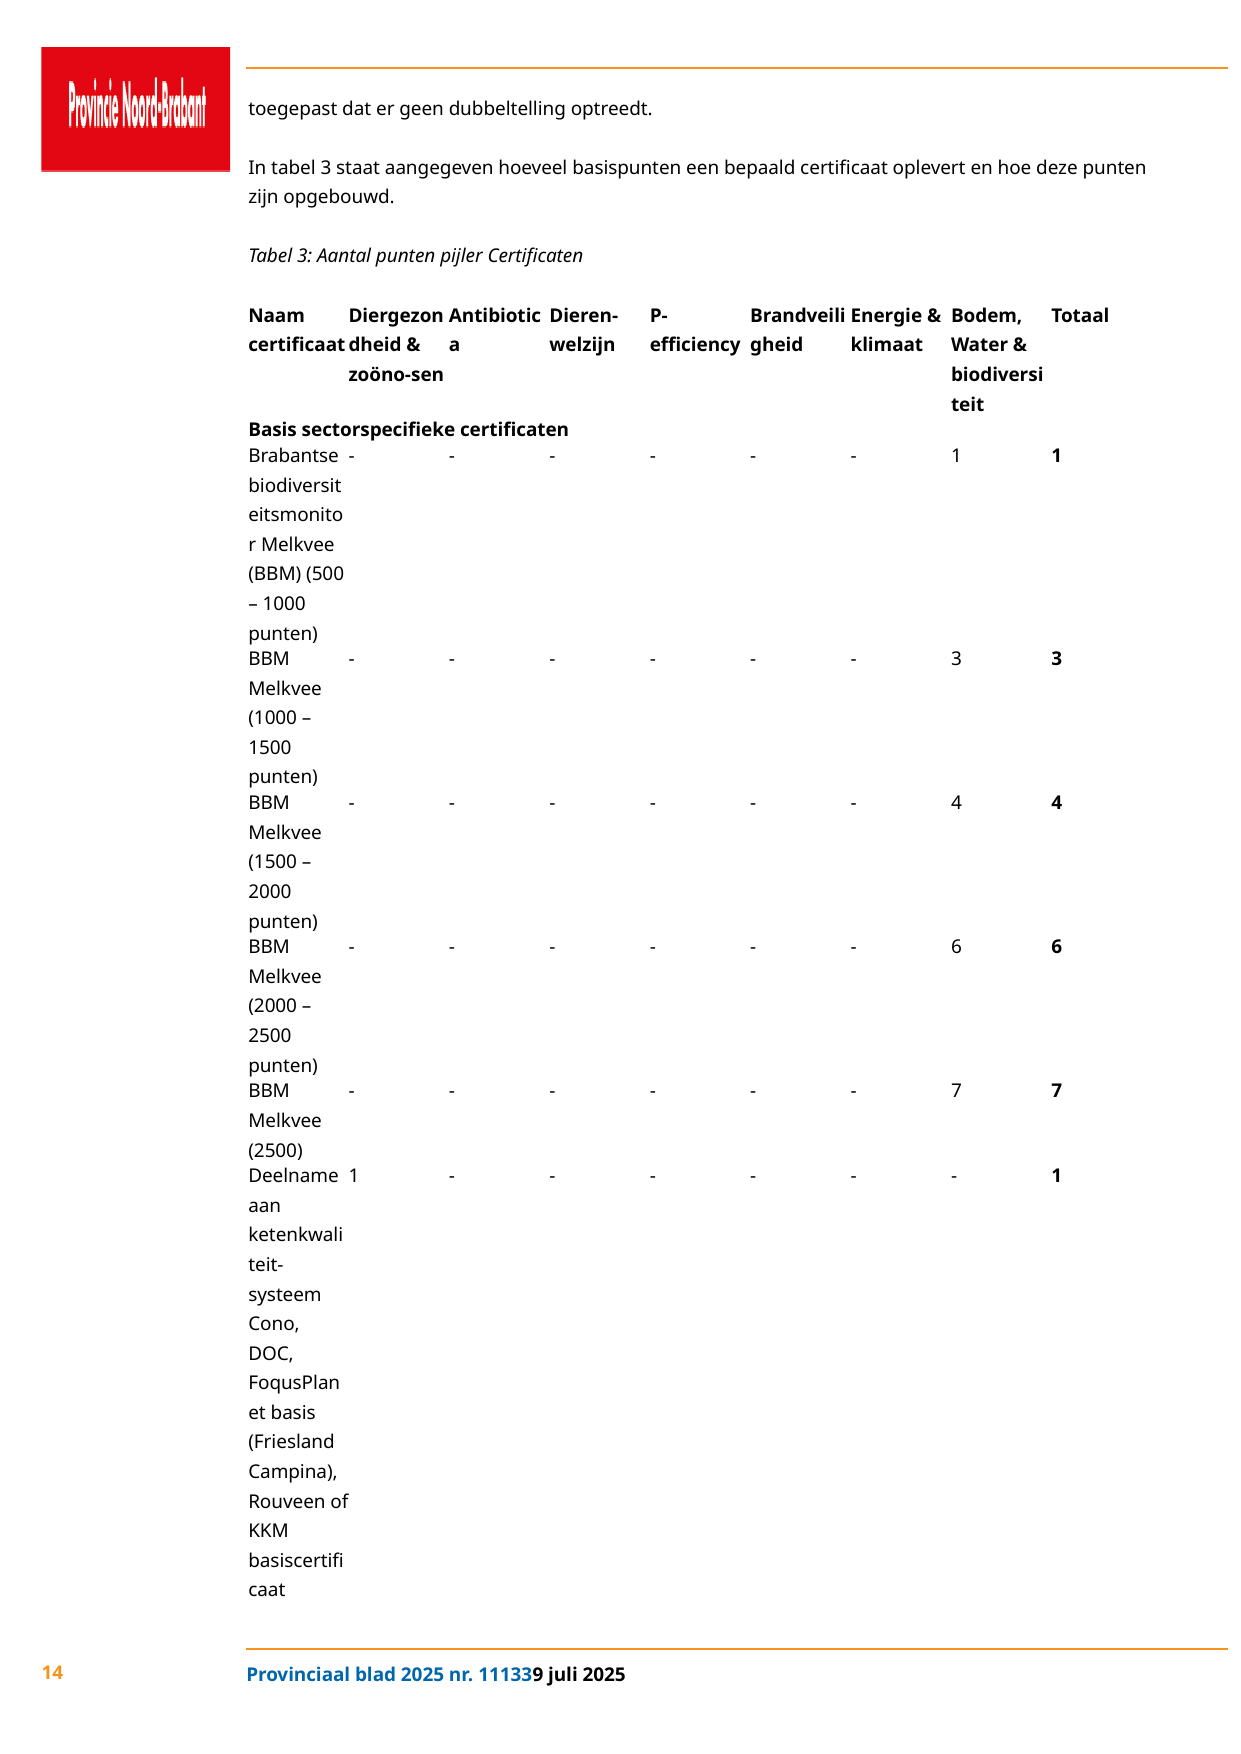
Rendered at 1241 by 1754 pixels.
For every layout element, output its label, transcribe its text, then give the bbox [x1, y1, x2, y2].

table_cell 1 [1051, 442, 1152, 645]
table_cell - [549, 1078, 649, 1162]
text Tabel 3: Aantal punten pijler Certificaten [248, 243, 1152, 268]
table_cell - [348, 934, 449, 1078]
text In tabel 3 staat aangegeven hoeveel basispunten een bepaald certificaat oplevert en hoe deze punten zijn opgebouwd. [248, 154, 1152, 209]
table_header Bodem, Water & biodiversiteit [951, 302, 1051, 416]
table_cell Brabantse biodiversiteitsmonitor Melkvee (BBM) (500 – 1000 punten) [248, 442, 348, 645]
table_cell - [750, 442, 850, 645]
table_cell - [850, 1163, 951, 1602]
table_cell - [449, 645, 549, 789]
table_cell 7 [1051, 1078, 1152, 1162]
table_cell - [449, 1163, 549, 1602]
table_cell BBM Melkvee (2000 – 2500 punten) [248, 934, 348, 1078]
table_cell - [750, 1078, 850, 1162]
table_cell - [348, 442, 449, 645]
table_header Dieren­welzijn [549, 302, 649, 416]
table_cell - [750, 1163, 850, 1602]
table_cell - [449, 934, 549, 1078]
table_cell - [348, 645, 449, 789]
table_cell - [850, 645, 951, 789]
table_cell BBM Melkvee (1500 – 2000 punten) [248, 790, 348, 933]
picture [41, 47, 231, 172]
table_cell - [449, 442, 549, 645]
table_cell - [650, 1078, 750, 1162]
table_cell Deelname aan ketenkwaliteit-systeem Cono, DOC, FoqusPlanet basis (Friesland Campina), Rouveen of KKM basiscertificaat [248, 1163, 348, 1602]
table_header Totaal [1051, 302, 1152, 416]
table_cell 4 [1051, 790, 1152, 933]
table_header Ener­gie & klimaat [850, 302, 951, 416]
table_cell 4 [951, 790, 1051, 933]
table_cell - [850, 790, 951, 933]
table_cell 3 [1051, 645, 1152, 789]
table_cell - [650, 442, 750, 645]
table_cell - [650, 934, 750, 1078]
table_cell [1051, 416, 1152, 442]
table_cell - [549, 645, 649, 789]
table_cell Basis sectorspecifieke certificaten [248, 416, 1051, 442]
table_cell - [750, 790, 850, 933]
table_cell BBM Melkvee (2500) [248, 1078, 348, 1162]
table_cell 3 [951, 645, 1051, 789]
table_cell 6 [951, 934, 1051, 1078]
table_cell - [650, 645, 750, 789]
table_cell - [750, 934, 850, 1078]
table_cell - [348, 790, 449, 933]
table_cell - [549, 934, 649, 1078]
table_cell - [449, 1078, 549, 1162]
table_header Antibiotica [449, 302, 549, 416]
table_cell - [348, 1078, 449, 1162]
table_header Diergezondheid & zoöno-sen [348, 302, 449, 416]
table_cell - [850, 1078, 951, 1162]
table_cell BBM Melkvee (1000 – 1500 punten) [248, 645, 348, 789]
table_cell 7 [951, 1078, 1051, 1162]
table_cell - [449, 790, 549, 933]
table_cell - [650, 1163, 750, 1602]
table_cell - [951, 1163, 1051, 1602]
table_cell - [650, 790, 750, 933]
table_cell - [850, 934, 951, 1078]
table_cell - [850, 442, 951, 645]
text toegepast dat er geen dubbeltelling optreedt. [248, 95, 1152, 121]
table_cell 1 [951, 442, 1051, 645]
table_header Naam certificaat [248, 302, 348, 416]
table_cell - [549, 1163, 649, 1602]
table_cell 1 [348, 1163, 449, 1602]
table_cell 1 [1051, 1163, 1152, 1602]
table_cell - [549, 790, 649, 933]
table_cell - [549, 442, 649, 645]
table_cell - [750, 645, 850, 789]
table_header Brandveiligheid [750, 302, 850, 416]
table_header P- efficiency [650, 302, 750, 416]
table_cell 6 [1051, 934, 1152, 1078]
